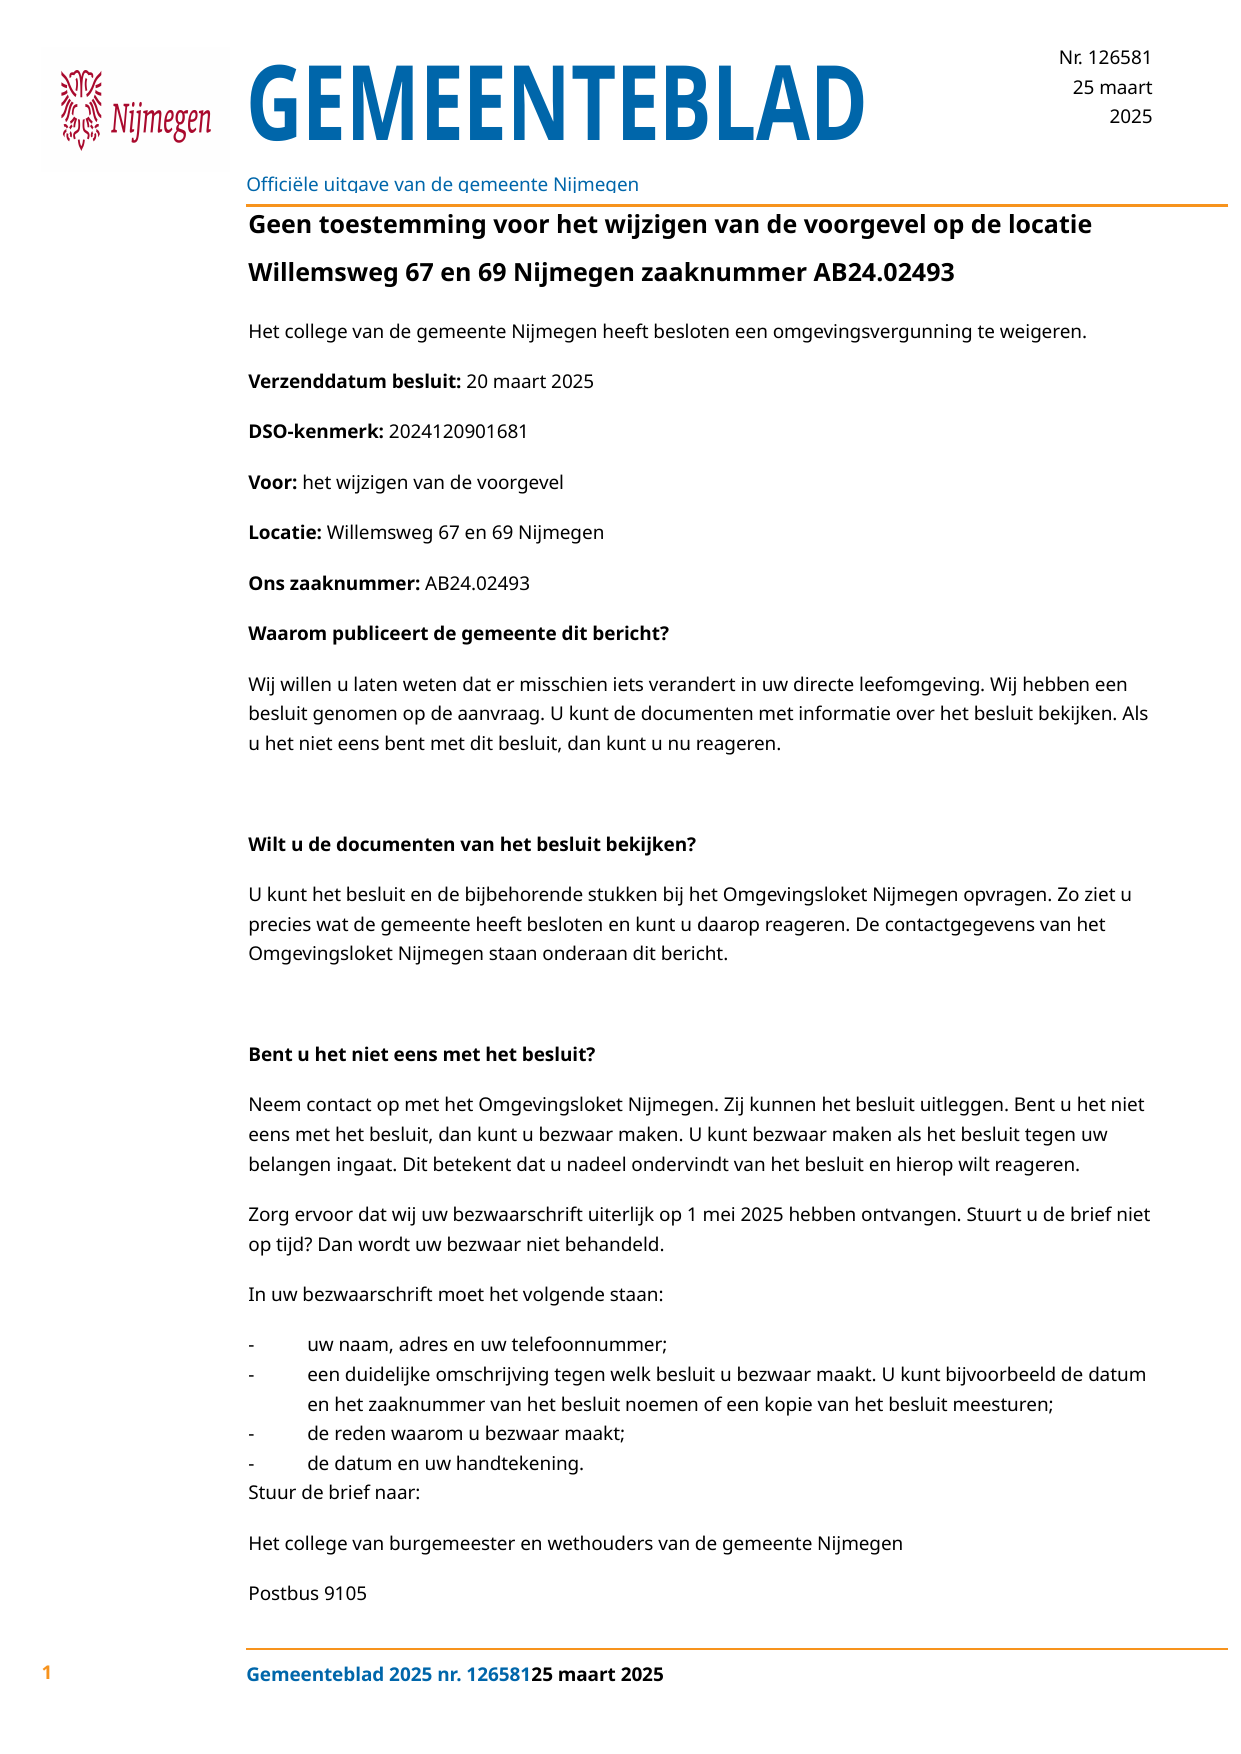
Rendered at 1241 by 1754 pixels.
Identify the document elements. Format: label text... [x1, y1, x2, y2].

list de reden waarom u bezwaar maakt; [248, 1420, 1152, 1446]
list een duidelijke omschrijving tegen welk besluit u bezwaar maakt. U kunt bijvoorbeeld de datum en het zaaknummer van het besluit noemen of een kopie van het besluit meesturen; [248, 1361, 1152, 1417]
text U kunt het besluit en de bijbehorende stukken bij het Omgevingsloket Nijmegen opvragen. Zo ziet u precies wat de gemeente heeft besloten en kunt u daarop reageren. De contactgegevens van het Omgevingsloket Nijmegen staan onderaan dit bericht. [248, 881, 1152, 966]
text In uw bezwaarschrift moet het volgende staan: [248, 1281, 1152, 1307]
text Waarom publiceert de gemeente dit bericht? [248, 620, 1152, 646]
text Wilt u de documenten van het besluit bekijken? [248, 831, 1152, 857]
text Het college van de gemeente Nijmegen heeft besloten een omgevingsvergunning te weigeren. [248, 318, 1152, 344]
text Voor: het wijzigen van de voorgevel [248, 469, 1152, 495]
text Ons zaaknummer: AB24.02493 [248, 570, 1152, 596]
text Stuur de brief naar: [248, 1479, 1152, 1505]
text Postbus 9105 [248, 1580, 1152, 1606]
list de datum en uw handtekening. [248, 1450, 1152, 1476]
text Verzenddatum besluit: 20 maart 2025 [248, 368, 1152, 394]
text Wij willen u laten weten dat er misschien iets verandert in uw directe leefomgeving. Wij hebben een besluit genomen op de aanvraag. U kunt de documenten met informatie over het besluit bekijken. Als u het niet eens bent met dit besluit, dan kunt u nu reageren. [248, 671, 1152, 756]
text DSO-kenmerk: 2024120901681 [248, 419, 1152, 444]
text Locatie: Willemsweg 67 en 69 Nijmegen [248, 519, 1152, 545]
text Geen toestemming voor het wijzigen van de voorgevel op de locatie Willemsweg 67 en 69 Nijmegen zaaknummer AB24.02493 [248, 207, 1152, 288]
text Zorg ervoor dat wij uw bezwaarschrift uiterlijk op 1 mei 2025 hebben ontvangen. Stuurt u de brief niet op tijd? Dan wordt uw bezwaar niet behandeld. [248, 1201, 1152, 1257]
text Neem contact op met het Omgevingsloket Nijmegen. Zij kunnen het besluit uitleggen. Bent u het niet eens met het besluit, dan kunt u bezwaar maken. U kunt bezwaar maken als het besluit tegen uw belangen ingaat. Dit betekent dat u nadeel ondervindt van het besluit en hierop wilt reageren. [248, 1092, 1152, 1177]
text Het college van burgemeester en wethouders van de gemeente Nijmegen [248, 1530, 1152, 1556]
list uw naam, adres en uw telefoonnummer; [248, 1332, 1152, 1357]
picture [41, 47, 231, 172]
text Bent u het niet eens met het besluit? [248, 1041, 1152, 1067]
